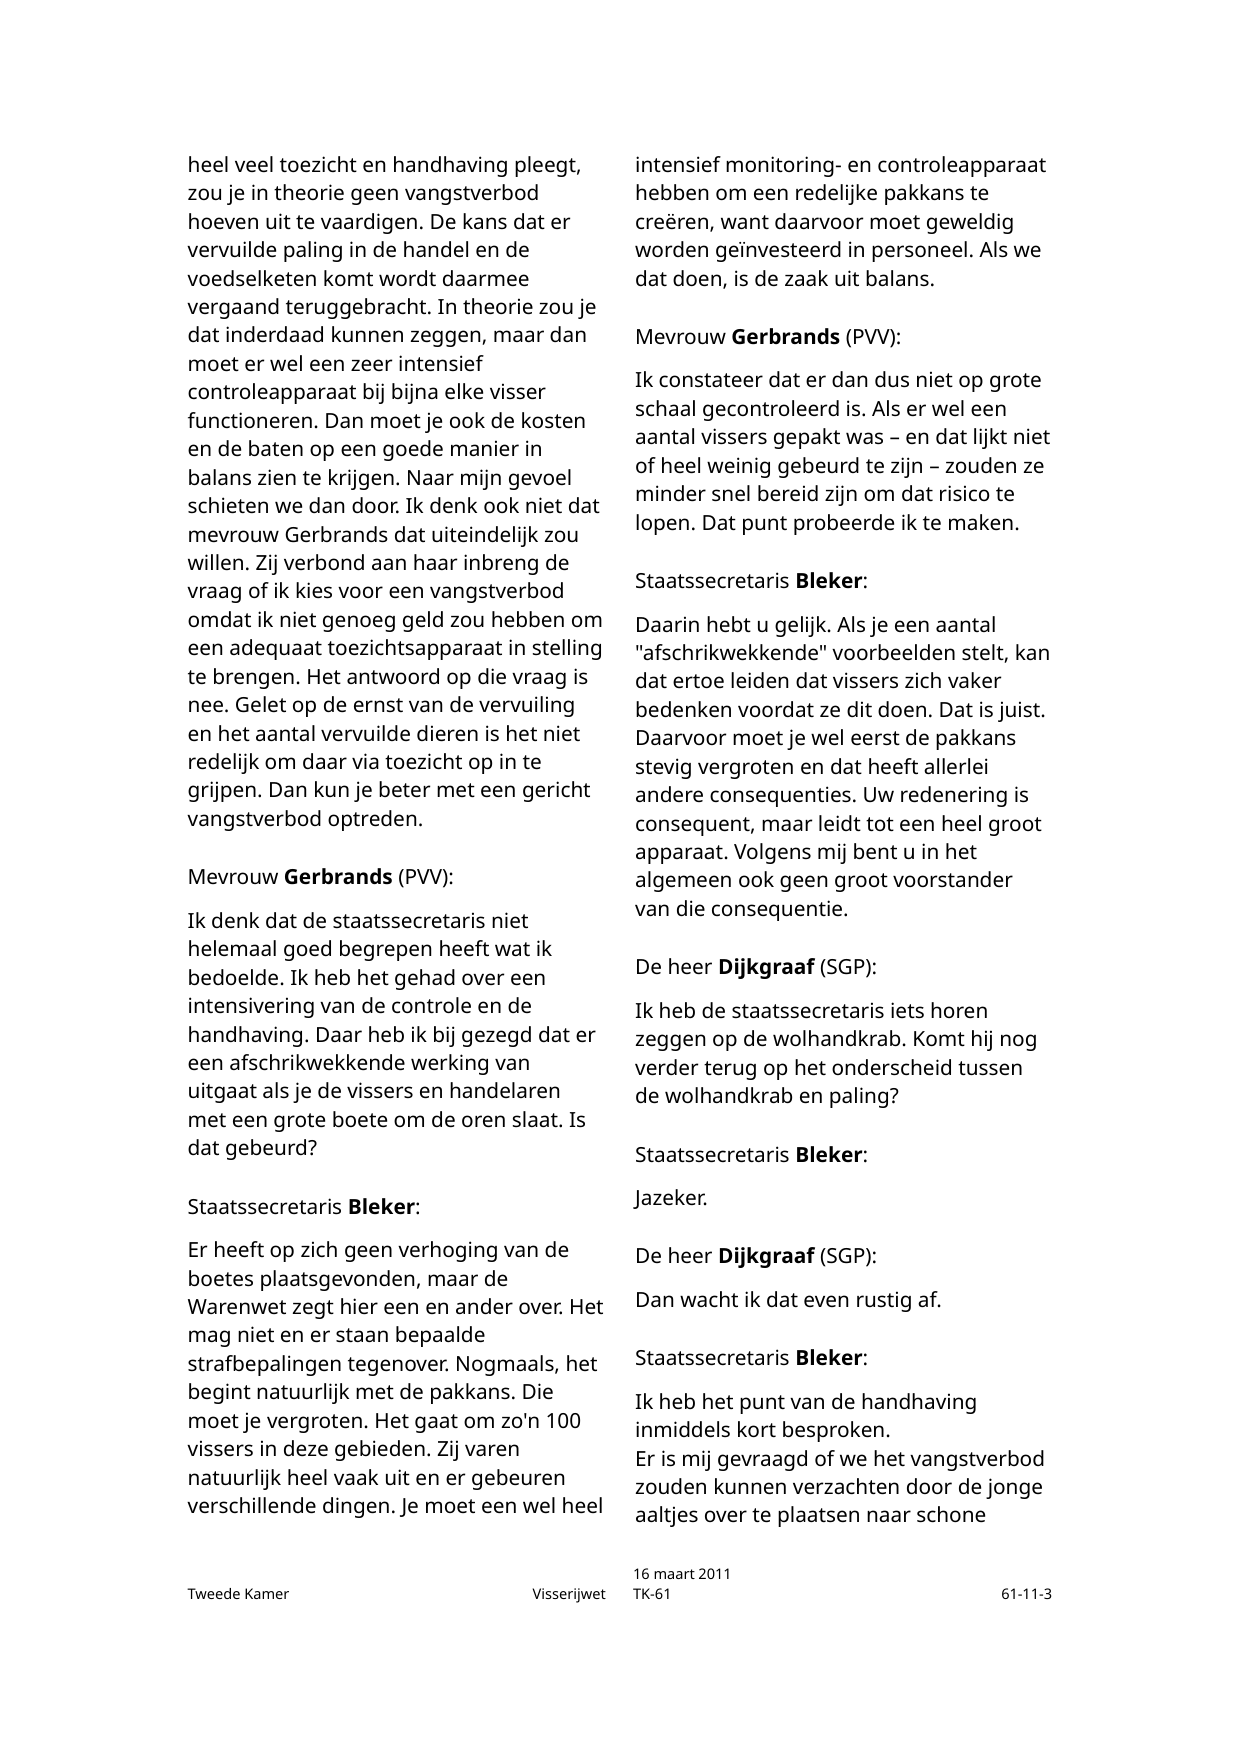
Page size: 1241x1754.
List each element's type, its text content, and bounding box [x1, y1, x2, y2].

text Staatssecretaris Bleker: [187, 1192, 605, 1220]
text Mevrouw Gerbrands (PVV): [187, 862, 605, 891]
text Ik constateer dat er dan dus niet op grote schaal gecontroleerd is. Als er wel een aantal vissers gepakt was – en dat lijkt niet of heel weinig gebeurd te zijn – zouden ze minder snel bereid zijn om dat risico te lopen. Dat punt probeerde ik te maken. [635, 366, 1053, 536]
text Daarin hebt u gelijk. Als je een aantal "afschrikwekkende" voorbeelden stelt, kan dat ertoe leiden dat vissers zich vaker bedenken voordat ze dit doen. Dat is juist. Daarvoor moet je wel eerst de pakkans stevig vergroten en dat heeft allerlei andere consequenties. Uw redenering is consequent, maar leidt tot een heel groot apparaat. Volgens mij bent u in het algemeen ook geen groot voorstander van die consequentie. [635, 610, 1053, 922]
text heel veel toezicht en handhaving pleegt, zou je in theorie geen vangstverbod hoeven uit te vaardigen. De kans dat er vervuilde paling in de handel en de voedselketen komt wordt daarmee vergaand teruggebracht. In theorie zou je dat inderdaad kunnen zeggen, maar dan moet er wel een zeer intensief controleapparaat bij bijna elke visser functioneren. Dan moet je ook de kosten en de baten op een goede manier in balans zien te krijgen. Naar mijn gevoel schieten we dan door. Ik denk ook niet dat mevrouw Gerbrands dat uiteindelijk zou willen. Zij verbond aan haar inbreng de vraag of ik kies voor een vangstverbod omdat ik niet genoeg geld zou hebben om een adequaat toezichtsapparaat in stelling te brengen. Het antwoord op die vraag is nee. Gelet op de ernst van de vervuiling en het aantal vervuilde dieren is het niet redelijk om daar via toezicht op in te grijpen. Dan kun je beter met een gericht vangstverbod optreden. [187, 150, 605, 832]
text Staatssecretaris Bleker: [635, 566, 1053, 595]
text Er is mij gevraagd of we het vangstverbod zouden kunnen verzachten door de jonge aaltjes over te plaatsen naar schone [635, 1444, 1053, 1529]
text Ik heb de staatssecretaris iets horen zeggen op de wolhandkrab. Komt hij nog verder terug op het onderscheid tussen de wolhandkrab en paling? [635, 996, 1053, 1110]
text Er heeft op zich geen verhoging van de boetes plaatsgevonden, maar de Warenwet zegt hier een en ander over. Het mag niet en er staan bepaalde strafbepalingen tegenover. Nogmaals, het begint natuurlijk met de pakkans. Die moet je vergroten. Het gaat om zo'n 100 vissers in deze gebieden. Zij varen natuurlijk heel vaak uit en er gebeuren verschillende dingen. Je moet een wel heel [187, 1235, 605, 1520]
text De heer Dijkgraaf (SGP): [635, 1242, 1053, 1270]
text De heer Dijkgraaf (SGP): [635, 952, 1053, 981]
text intensief monitoring- en controleapparaat hebben om een redelijke pakkans te creëren, want daarvoor moet geweldig worden geïnvesteerd in personeel. Als we dat doen, is de zaak uit balans. [635, 150, 1053, 292]
text Mevrouw Gerbrands (PVV): [635, 322, 1053, 351]
text Jazeker. [635, 1183, 1053, 1212]
text Staatssecretaris Bleker: [635, 1343, 1053, 1372]
text Ik heb het punt van de handhaving inmiddels kort besproken. [635, 1387, 1053, 1444]
text Ik denk dat de staatssecretaris niet helemaal goed begrepen heeft wat ik bedoelde. Ik heb het gehad over een intensivering van de controle en de handhaving. Daar heb ik bij gezegd dat er een afschrikwekkende werking van uitgaat als je de vissers en handelaren met een grote boete om de oren slaat. Is dat gebeurd? [187, 906, 605, 1162]
text Staatssecretaris Bleker: [635, 1140, 1053, 1168]
text Dan wacht ik dat even rustig af. [635, 1285, 1053, 1313]
